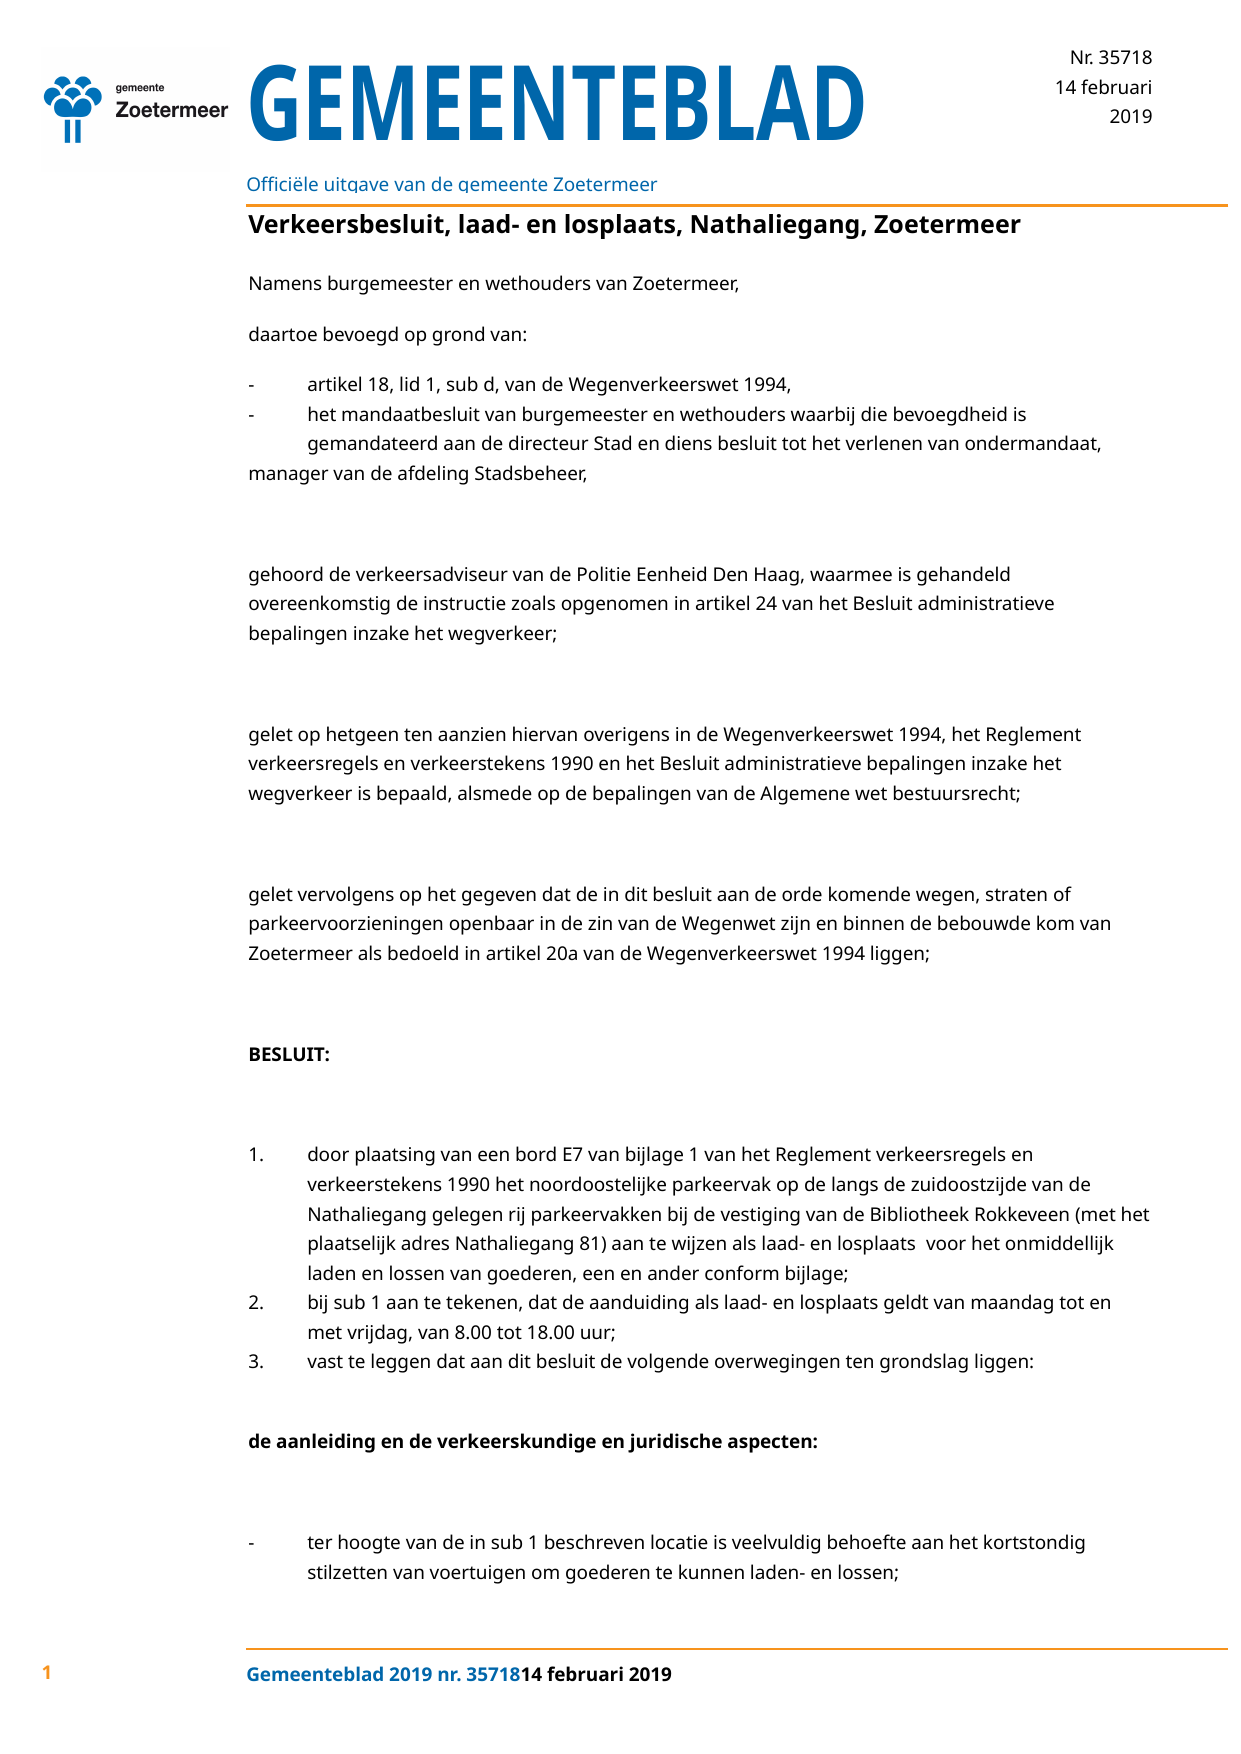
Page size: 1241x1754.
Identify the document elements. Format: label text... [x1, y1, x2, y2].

text gelet vervolgens op het gegeven dat de in dit besluit aan de orde komende wegen, straten of parkeervoorzieningen openbaar in de zin van de Wegenwet zijn en binnen de bebouwde kom van Zoetermeer als bedoeld in artikel 20a van de Wegenverkeerswet 1994 liggen; [248, 881, 1152, 966]
list ter hoogte van de in sub 1 beschreven locatie is veelvuldig behoefte aan het kortstondig stilzetten van voertuigen om goederen te kunnen laden- en lossen; [248, 1529, 1152, 1585]
text manager van de afdeling Stadsbeheer, [248, 460, 1152, 486]
text daartoe bevoegd op grond van: [248, 321, 1152, 346]
list vast te leggen dat aan dit besluit de volgende overwegingen ten grondslag liggen: [248, 1349, 1152, 1374]
text gehoord de verkeersadviseur van de Politie Eenheid Den Haag, waarmee is gehandeld overeenkomstig de instructie zoals opgenomen in artikel 24 van het Besluit administratieve bepalingen inzake het wegverkeer; [248, 561, 1152, 646]
text Verkeersbesluit, laad- en losplaats, Nathaliegang, Zoetermeer [248, 207, 1152, 241]
text gelet op hetgeen ten aanzien hiervan overigens in de Wegenverkeerswet 1994, het Reglement verkeersregels en verkeerstekens 1990 en het Besluit administratieve bepalingen inzake het wegverkeer is bepaald, alsmede op de bepalingen van de Algemene wet bestuursrecht; [248, 721, 1152, 806]
text Namens burgemeester en wethouders van Zoetermeer, [248, 270, 1152, 296]
picture [41, 47, 231, 172]
list door plaatsing van een bord E7 van bijlage 1 van het Reglement verkeersregels en verkeerstekens 1990 het noordoostelijke parkeervak op de langs de zuidoostzijde van de Nathaliegang gelegen rij parkeervakken bij de vestiging van de Bibliotheek Rokkeveen (met het plaatselijk adres Nathaliegang 81) aan te wijzen als laad- en losplaats voor het onmiddellijk laden en lossen van goederen, een en ander conform bijlage; [248, 1142, 1152, 1286]
text de aanleiding en de verkeerskundige en juridische aspecten: [248, 1429, 1152, 1454]
text BESLUIT: [248, 1041, 1152, 1066]
list bij sub 1 aan te tekenen, dat de aanduiding als laad- en losplaats geldt van maandag tot en met vrijdag, van 8.00 tot 18.00 uur; [248, 1289, 1152, 1345]
list het mandaatbesluit van burgemeester en wethouders waarbij die bevoegdheid is gemandateerd aan de directeur Stad en diens besluit tot het verlenen van ondermandaat, [248, 401, 1152, 456]
list artikel 18, lid 1, sub d, van de Wegenverkeerswet 1994, [248, 371, 1152, 397]
